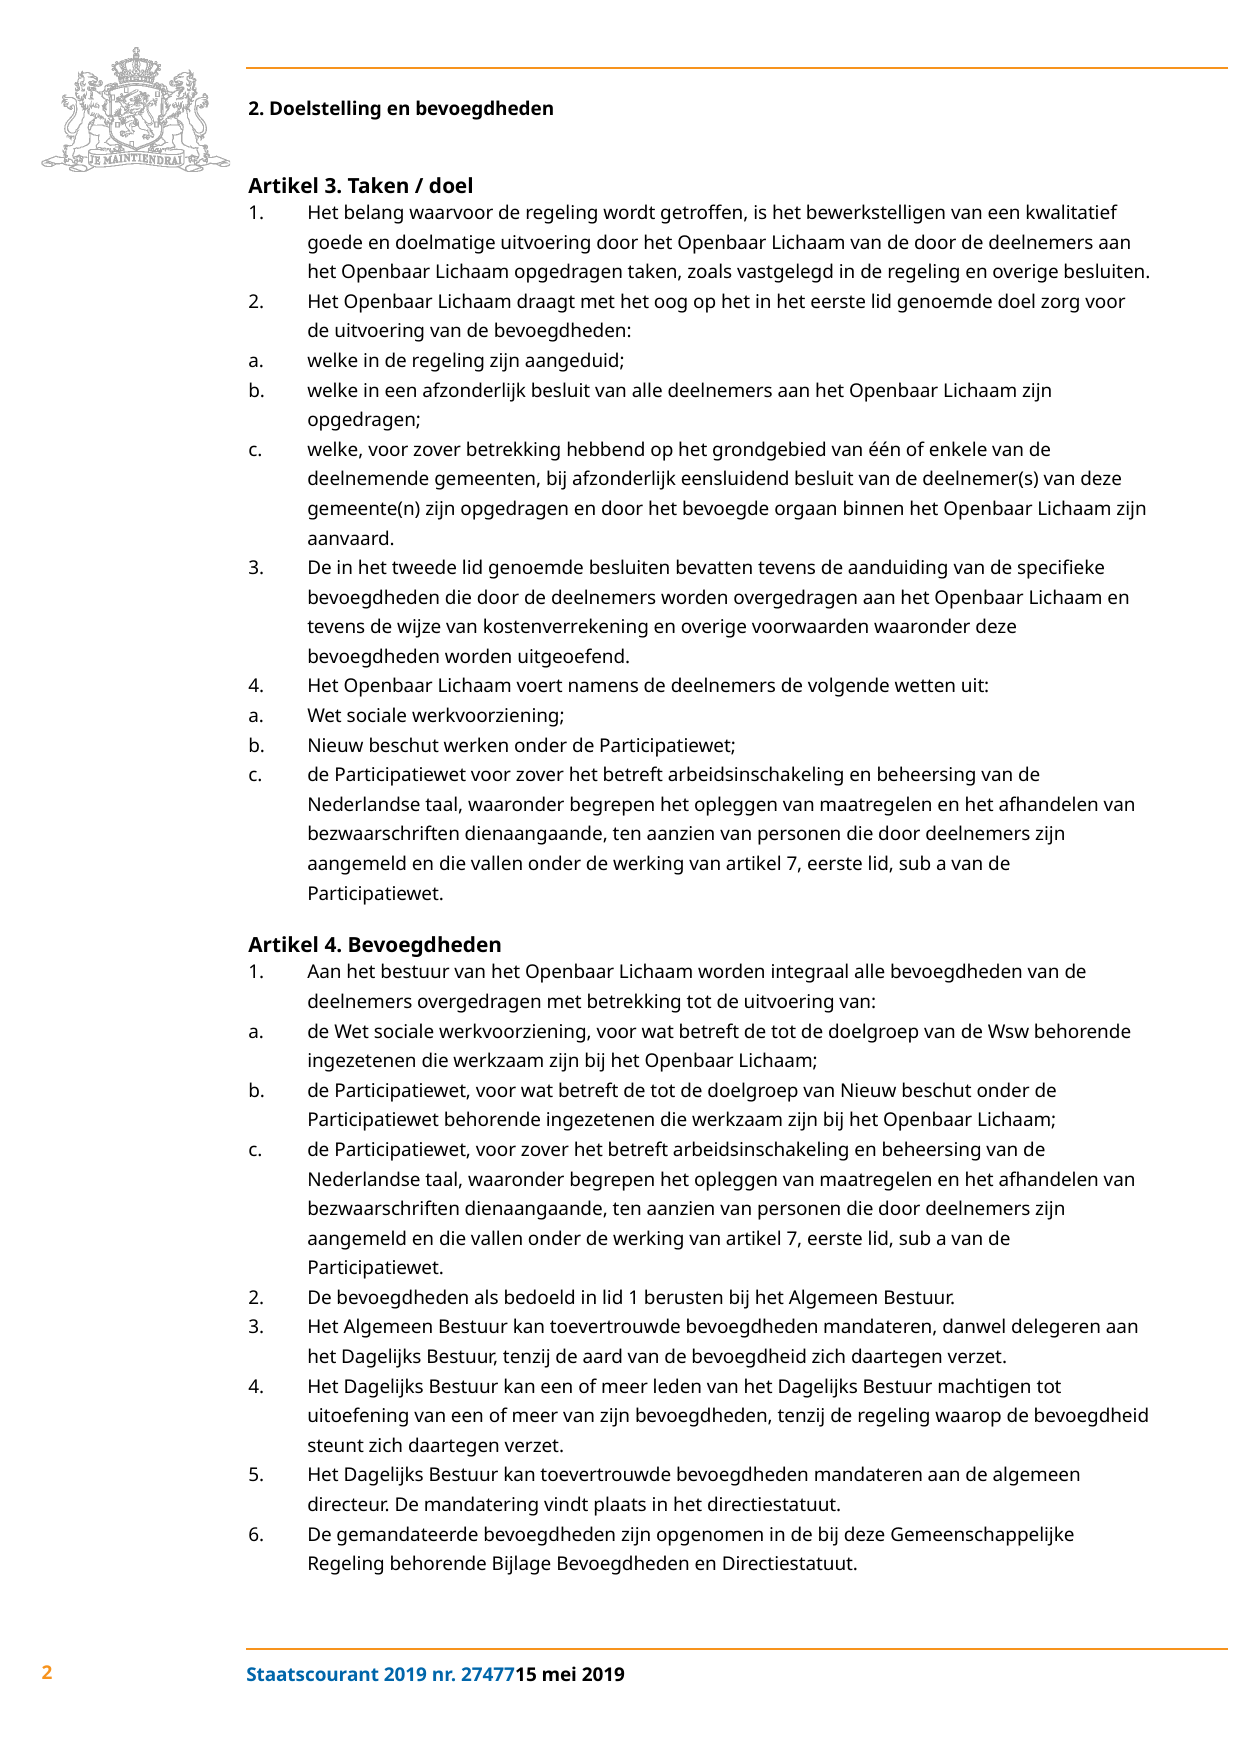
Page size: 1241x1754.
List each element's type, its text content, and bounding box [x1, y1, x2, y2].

list Het Algemeen Bestuur kan toevertrouwde bevoegdheden mandateren, danwel delegeren aan het Dagelijks Bestuur, tenzij de aard van de bevoegdheid zich daartegen verzet. [248, 1314, 1152, 1369]
list Het Openbaar Lichaam voert namens de deelnemers de volgende wetten uit: [248, 673, 1152, 698]
list Het Openbaar Lichaam draagt met het oog op het in het eerste lid genoemde doel zorg voor de uitvoering van de bevoegdheden: [248, 288, 1152, 343]
list de Participatiewet, voor wat betreft de tot de doelgroep van Nieuw beschut onder de Participatiewet behorende ingezetenen die werkzaam zijn bij het Openbaar Lichaam; [248, 1077, 1152, 1132]
list welke in een afzonderlijk besluit van alle deelnemers aan het Openbaar Lichaam zijn opgedragen; [248, 377, 1152, 432]
text 2. Doelstelling en bevoegdheden [248, 95, 1152, 121]
list Het Dagelijks Bestuur kan een of meer leden van het Dagelijks Bestuur machtigen tot uitoefening van een of meer van zijn bevoegdheden, tenzij de regeling waarop de bevoegdheid steunt zich daartegen verzet. [248, 1373, 1152, 1458]
list Het Dagelijks Bestuur kan toevertrouwde bevoegdheden mandateren aan de algemeen directeur. De mandatering vindt plaats in het directiestatuut. [248, 1462, 1152, 1517]
list de Participatiewet, voor zover het betreft arbeidsinschakeling en beheersing van de Nederlandse taal, waaronder begrepen het opleggen van maatregelen en het afhandelen van bezwaarschriften dienaangaande, ten aanzien van personen die door deelnemers zijn aangemeld en die vallen onder de werking van artikel 7, eerste lid, sub a van de Participatiewet. [248, 1136, 1152, 1280]
text Artikel 3. Taken / doel [248, 171, 1152, 199]
list De in het tweede lid genoemde besluiten bevatten tevens de aanduiding van de specifieke bevoegdheden die door de deelnemers worden overgedragen aan het Openbaar Lichaam en tevens de wijze van kostenverrekening en overige voorwaarden waaronder deze bevoegdheden worden uitgeoefend. [248, 554, 1152, 669]
list Nieuw beschut werken onder de Participatiewet; [248, 732, 1152, 758]
list De gemandateerde bevoegdheden zijn opgenomen in de bij deze Gemeenschappelijke Regeling behorende Bijlage Bevoegdheden en Directiestatuut. [248, 1521, 1152, 1576]
list de Wet sociale werkvoorziening, voor wat betreft de tot de doelgroep van de Wsw behorende ingezetenen die werkzaam zijn bij het Openbaar Lichaam; [248, 1018, 1152, 1073]
list Wet sociale werkvoorziening; [248, 702, 1152, 728]
list Aan het bestuur van het Openbaar Lichaam worden integraal alle bevoegdheden van de deelnemers overgedragen met betrekking tot de uitvoering van: [248, 959, 1152, 1014]
list de Participatiewet voor zover het betreft arbeidsinschakeling en beheersing van de Nederlandse taal, waaronder begrepen het opleggen van maatregelen en het afhandelen van bezwaarschriften dienaangaande, ten aanzien van personen die door deelnemers zijn aangemeld en die vallen onder de werking van artikel 7, eerste lid, sub a van de Participatiewet. [248, 761, 1152, 906]
picture [41, 47, 231, 172]
list welke, voor zover betrekking hebbend op het grondgebied van één of enkele van de deelnemende gemeenten, bij afzonderlijk eensluidend besluit van de deelnemer(s) van deze gemeente(n) zijn opgedragen en door het bevoegde orgaan binnen het Openbaar Lichaam zijn aanvaard. [248, 436, 1152, 551]
text Artikel 4. Bevoegdheden [248, 930, 1152, 959]
list De bevoegdheden als bedoeld in lid 1 berusten bij het Algemeen Bestuur. [248, 1284, 1152, 1310]
list welke in de regeling zijn aangeduid; [248, 347, 1152, 373]
list Het belang waarvoor de regeling wordt getroffen, is het bewerkstelligen van een kwalitatief goede en doelmatige uitvoering door het Openbaar Lichaam van de door de deelnemers aan het Openbaar Lichaam opgedragen taken, zoals vastgelegd in de regeling en overige besluiten. [248, 199, 1152, 284]
